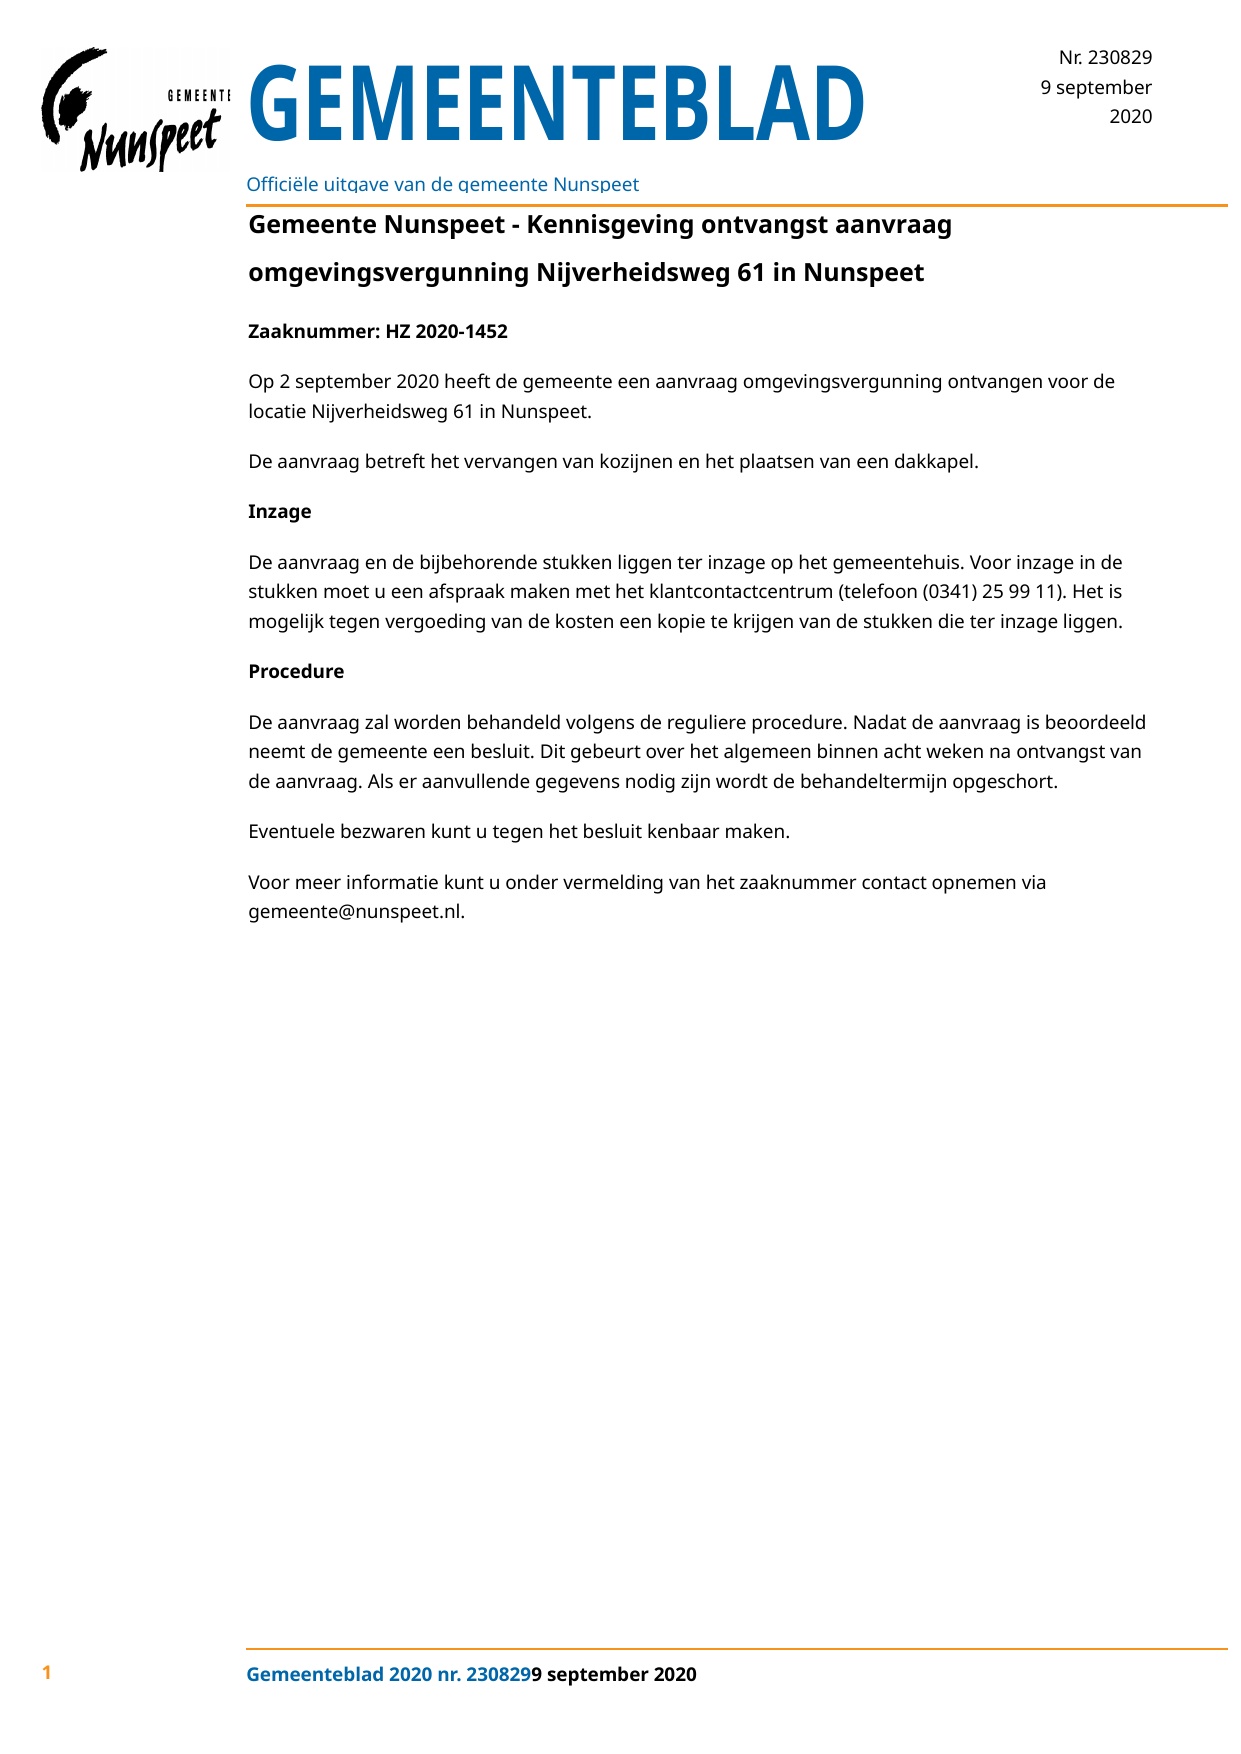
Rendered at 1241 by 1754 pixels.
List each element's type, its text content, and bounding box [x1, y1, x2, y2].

text Zaaknummer: HZ 2020-1452 [248, 318, 1152, 344]
text Op 2 september 2020 heeft de gemeente een aanvraag omgevingsvergunning ontvangen voor de locatie Nijverheidsweg 61 in Nunspeet. [248, 368, 1152, 424]
text De aanvraag zal worden behandeld volgens de reguliere procedure. Nadat de aanvraag is beoordeeld neemt de gemeente een besluit. Dit gebeurt over het algemeen binnen acht weken na ontvangst van de aanvraag. Als er aanvullende gegevens nodig zijn wordt de behandeltermijn opgeschort. [248, 709, 1152, 794]
text De aanvraag betreft het vervangen van kozijnen en het plaatsen van een dakkapel. [248, 448, 1152, 474]
text Gemeente Nunspeet - Kennisgeving ontvangst aanvraag omgevingsvergunning Nijverheidsweg 61 in Nunspeet [248, 207, 1152, 288]
text Procedure [248, 659, 1152, 684]
text Eventuele bezwaren kunt u tegen het besluit kenbaar maken. [248, 819, 1152, 844]
text Voor meer informatie kunt u onder vermelding van het zaaknummer contact opnemen via gemeente@nunspeet.nl. [248, 869, 1152, 924]
picture [41, 47, 231, 172]
text Inzage [248, 499, 1152, 524]
text De aanvraag en de bijbehorende stukken liggen ter inzage op het gemeentehuis. Voor inzage in de stukken moet u een afspraak maken met het klantcontactcentrum (telefoon (0341) 25 99 11). Het is mogelijk tegen vergoeding van de kosten een kopie te krijgen van de stukken die ter inzage liggen. [248, 549, 1152, 634]
